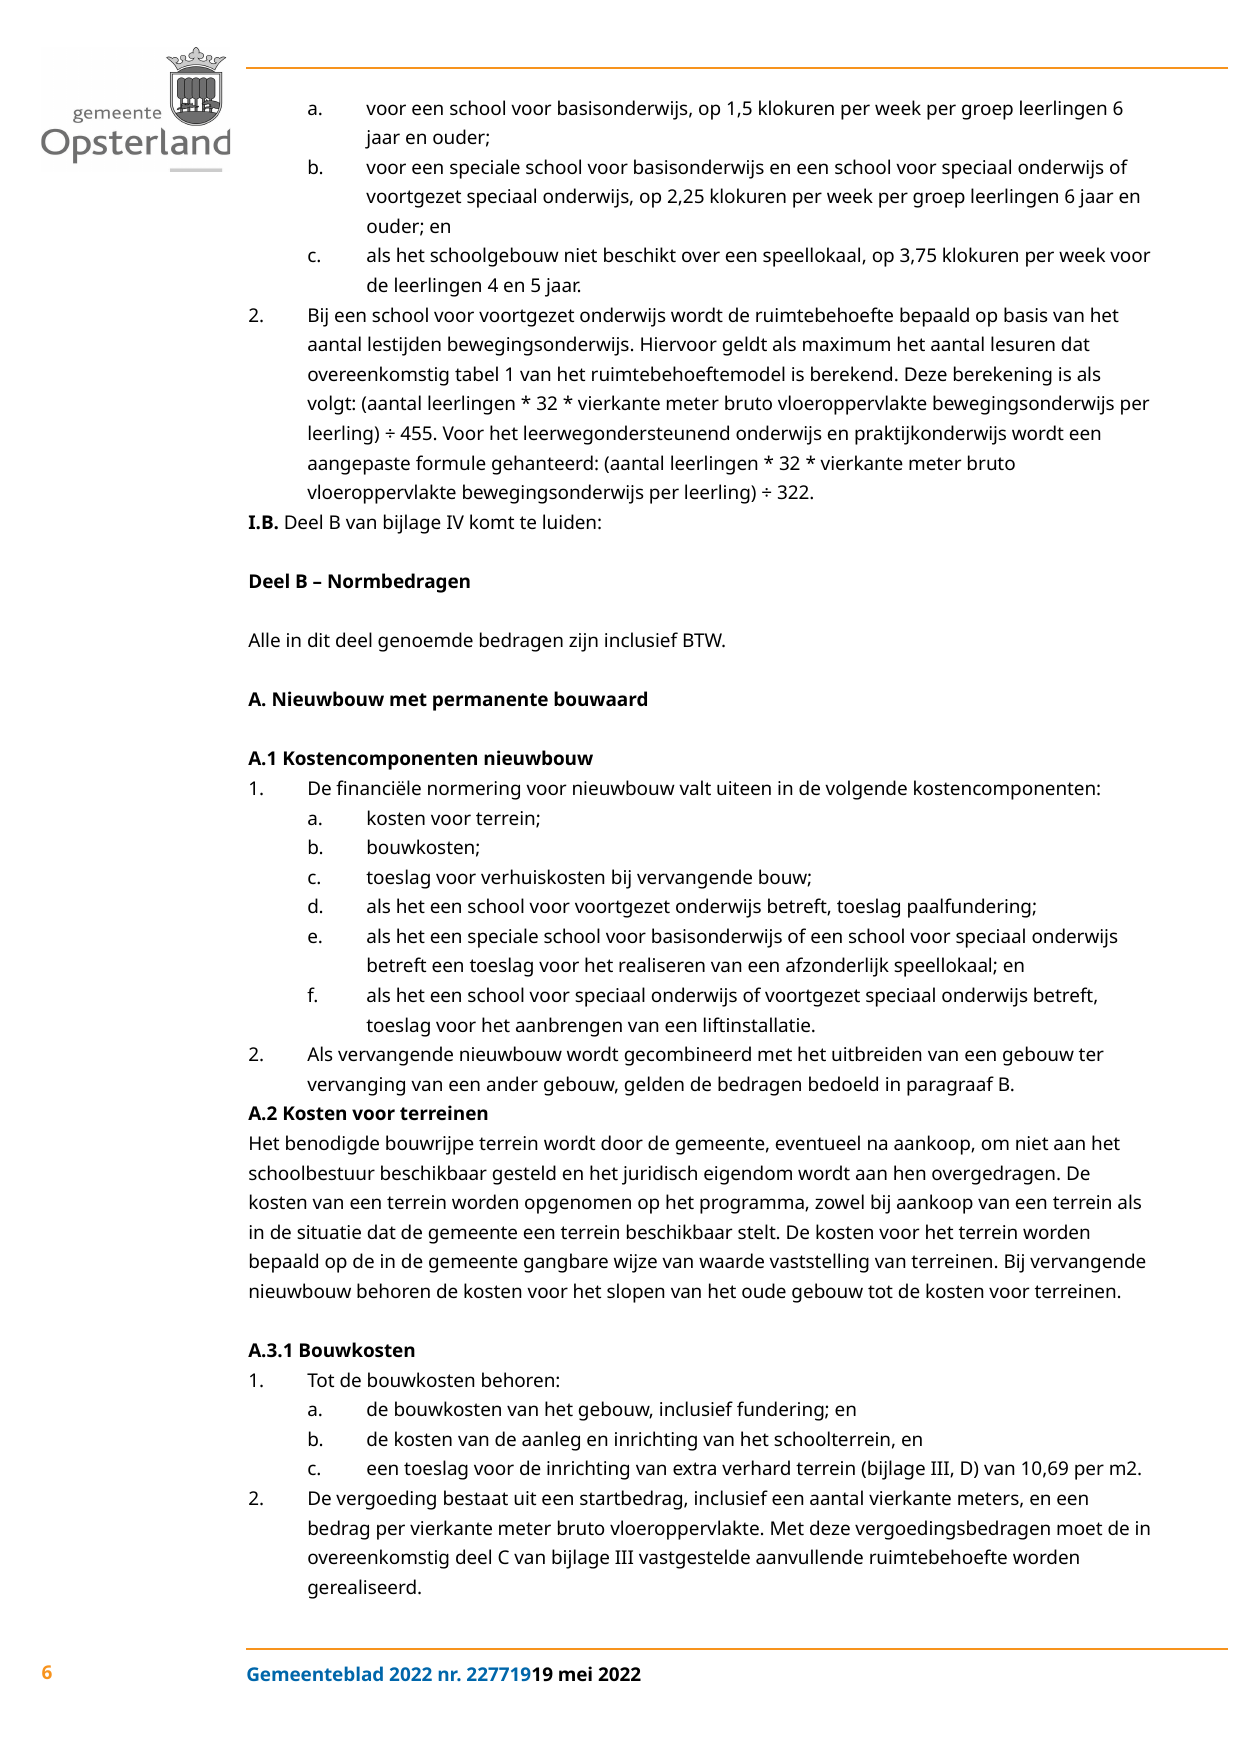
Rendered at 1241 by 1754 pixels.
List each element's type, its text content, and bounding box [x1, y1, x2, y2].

text Deel B – Normbedragen [248, 568, 1152, 594]
list toeslag voor verhuiskosten bij vervangende bouw; [307, 864, 1152, 890]
list voor een speciale school voor basisonderwijs en een school voor speciaal onderwijs of voortgezet speciaal onderwijs, op 2,25 klokuren per week per groep leerlingen 6 jaar en ouder; en [307, 154, 1152, 239]
text A. Nieuwbouw met permanente bouwaard [248, 686, 1152, 712]
list De financiële normering voor nieuwbouw valt uiteen in de volgende kostencomponenten: [248, 775, 1152, 801]
picture [41, 47, 231, 172]
list als het schoolgebouw niet beschikt over een speellokaal, op 3,75 klokuren per week voor de leerlingen 4 en 5 jaar. [307, 243, 1152, 298]
list bouwkosten; [307, 834, 1152, 860]
list als het een school voor voortgezet onderwijs betreft, toeslag paalfundering; [307, 893, 1152, 919]
text I.B. Deel B van bijlage IV komt te luiden: [248, 509, 1152, 535]
text A.3.1 Bouwkosten [248, 1337, 1152, 1363]
text Alle in dit deel genoemde bedragen zijn inclusief BTW. [248, 627, 1152, 653]
list voor een school voor basisonderwijs, op 1,5 klokuren per week per groep leerlingen 6 jaar en ouder; [307, 95, 1152, 150]
list de bouwkosten van het gebouw, inclusief fundering; en [307, 1396, 1152, 1422]
list de kosten van de aanleg en inrichting van het schoolterrein, en [307, 1426, 1152, 1452]
list Tot de bouwkosten behoren: [248, 1367, 1152, 1393]
list als het een speciale school voor basisonderwijs of een school voor speciaal onderwijs betreft een toeslag voor het realiseren van een afzonderlijk speellokaal; en [307, 923, 1152, 978]
list Bij een school voor voortgezet onderwijs wordt de ruimtebehoefte bepaald op basis van het aantal lestijden bewegingsonderwijs. Hiervoor geldt als maximum het aantal lesuren dat overeenkomstig tabel 1 van het ruimtebehoeftemodel is berekend. Deze berekening is als volgt: (aantal leerlingen * 32 * vierkante meter bruto vloeroppervlakte bewegingsonderwijs per leerling) ÷ 455. Voor het leerwegondersteunend onderwijs en praktijkonderwijs wordt een aangepaste formule gehanteerd: (aantal leerlingen * 32 * vierkante meter bruto vloeroppervlakte bewegingsonderwijs per leerling) ÷ 322. [248, 302, 1152, 505]
list Als vervangende nieuwbouw wordt gecombineerd met het uitbreiden van een gebouw ter vervanging van een ander gebouw, gelden de bedragen bedoeld in paragraaf B. [248, 1041, 1152, 1097]
text A.2 Kosten voor terreinen [248, 1101, 1152, 1126]
list kosten voor terrein; [307, 805, 1152, 831]
text Het benodigde bouwrijpe terrein wordt door de gemeente, eventueel na aankoop, om niet aan het schoolbestuur beschikbaar gesteld en het juridisch eigendom wordt aan hen overgedragen. De kosten van een terrein worden opgenomen op het programma, zowel bij aankoop van een terrein als in de situatie dat de gemeente een terrein beschikbaar stelt. De kosten voor het terrein worden bepaald op de in de gemeente gangbare wijze van waarde vaststelling van terreinen. Bij vervangende nieuwbouw behoren de kosten voor het slopen van het oude gebouw tot de kosten voor terreinen. [248, 1130, 1152, 1304]
list een toeslag voor de inrichting van extra verhard terrein (bijlage III, D) van 10,69 per m2. [307, 1456, 1152, 1481]
list De vergoeding bestaat uit een startbedrag, inclusief een aantal vierkante meters, en een bedrag per vierkante meter bruto vloeroppervlakte. Met deze vergoedingsbedragen moet de in overeenkomstig deel C van bijlage III vastgestelde aanvullende ruimtebehoefte worden gerealiseerd. [248, 1485, 1152, 1600]
list als het een school voor speciaal onderwijs of voortgezet speciaal onderwijs betreft, toeslag voor het aanbrengen van een liftinstallatie. [307, 982, 1152, 1038]
text A.1 Kostencomponenten nieuwbouw [248, 746, 1152, 771]
